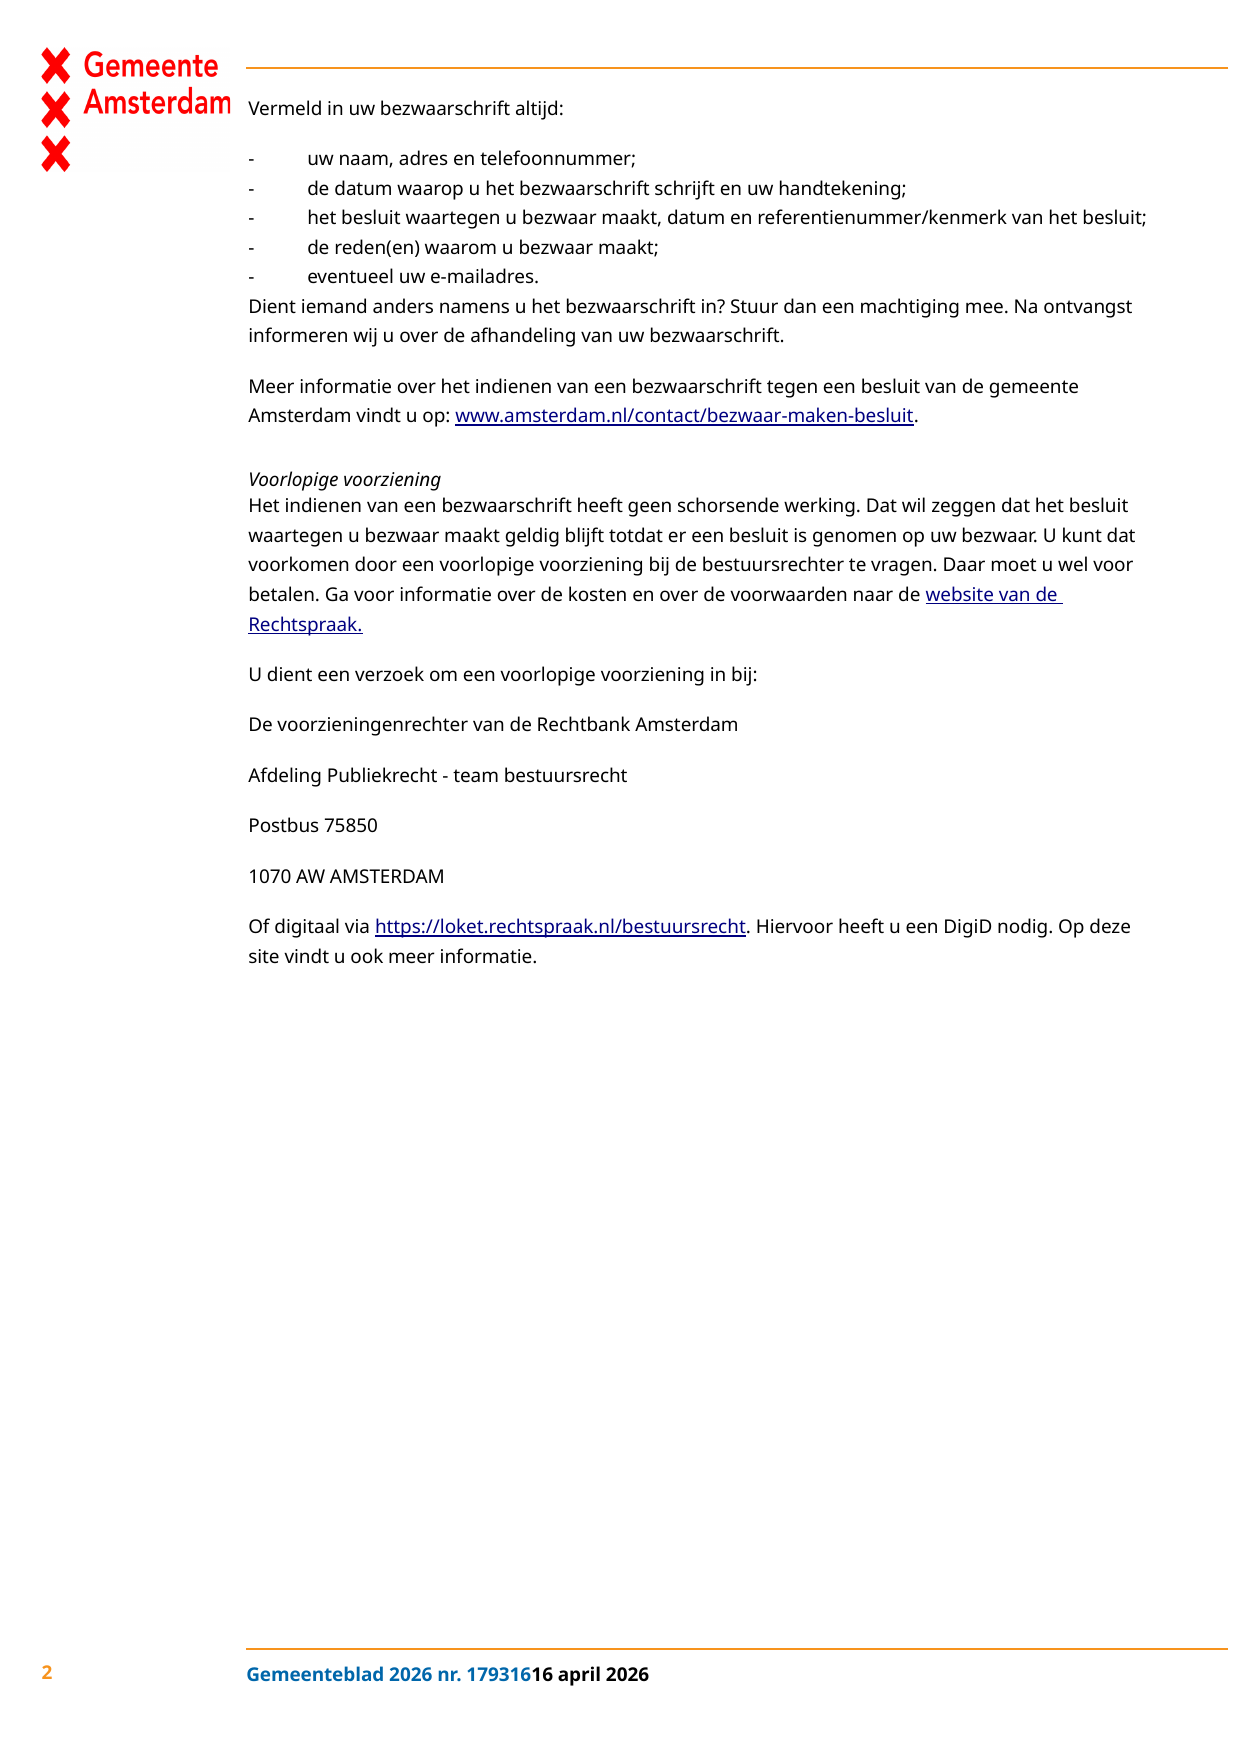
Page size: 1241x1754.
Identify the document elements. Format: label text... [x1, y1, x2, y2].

list eventueel uw e-mailadres. [248, 263, 1152, 289]
list het besluit waartegen u bezwaar maakt, datum en referentienummer/kenmerk van het besluit; [248, 204, 1152, 230]
picture [41, 47, 231, 172]
list uw naam, adres en telefoonnummer; [248, 145, 1152, 171]
text Of digitaal via https://loket.rechtspraak.nl/bestuursrecht. Hiervoor heeft u een DigiD nodig. Op deze site vindt u ook meer informatie. [248, 913, 1152, 968]
text Dient iemand anders namens u het bezwaarschrift in? Stuur dan een machtiging mee. Na ontvangst informeren wij u over de afhandeling van uw bezwaarschrift. [248, 293, 1152, 348]
text U dient een verzoek om een voorlopige voorziening in bij: [248, 661, 1152, 687]
list de reden(en) waarom u bezwaar maakt; [248, 234, 1152, 260]
text Vermeld in uw bezwaarschrift altijd: [248, 95, 1152, 121]
list de datum waarop u het bezwaarschrift schrijft en uw handtekening; [248, 175, 1152, 201]
text De voorzieningenrechter van de Rechtbank Amsterdam [248, 712, 1152, 737]
text Afdeling Publiekrecht - team bestuursrecht [248, 762, 1152, 788]
text Meer informatie over het indienen van een bezwaarschrift tegen een besluit van de gemeente Amsterdam vindt u op: www.amsterdam.nl/contact/bezwaar-maken-besluit. [248, 373, 1152, 428]
text 1070 AW AMSTERDAM [248, 863, 1152, 888]
text Voorlopige voorziening [248, 467, 1152, 492]
text Postbus 75850 [248, 812, 1152, 838]
text Het indienen van een bezwaarschrift heeft geen schorsende werking. Dat wil zeggen dat het besluit waartegen u bezwaar maakt geldig blijft totdat er een besluit is genomen op uw bezwaar. U kunt dat voorkomen door een voorlopige voorziening bij de bestuursrechter te vragen. Daar moet u wel voor betalen. Ga voor informatie over de kosten en over de voorwaarden naar de website van de Rechtspraak. [248, 492, 1152, 636]
